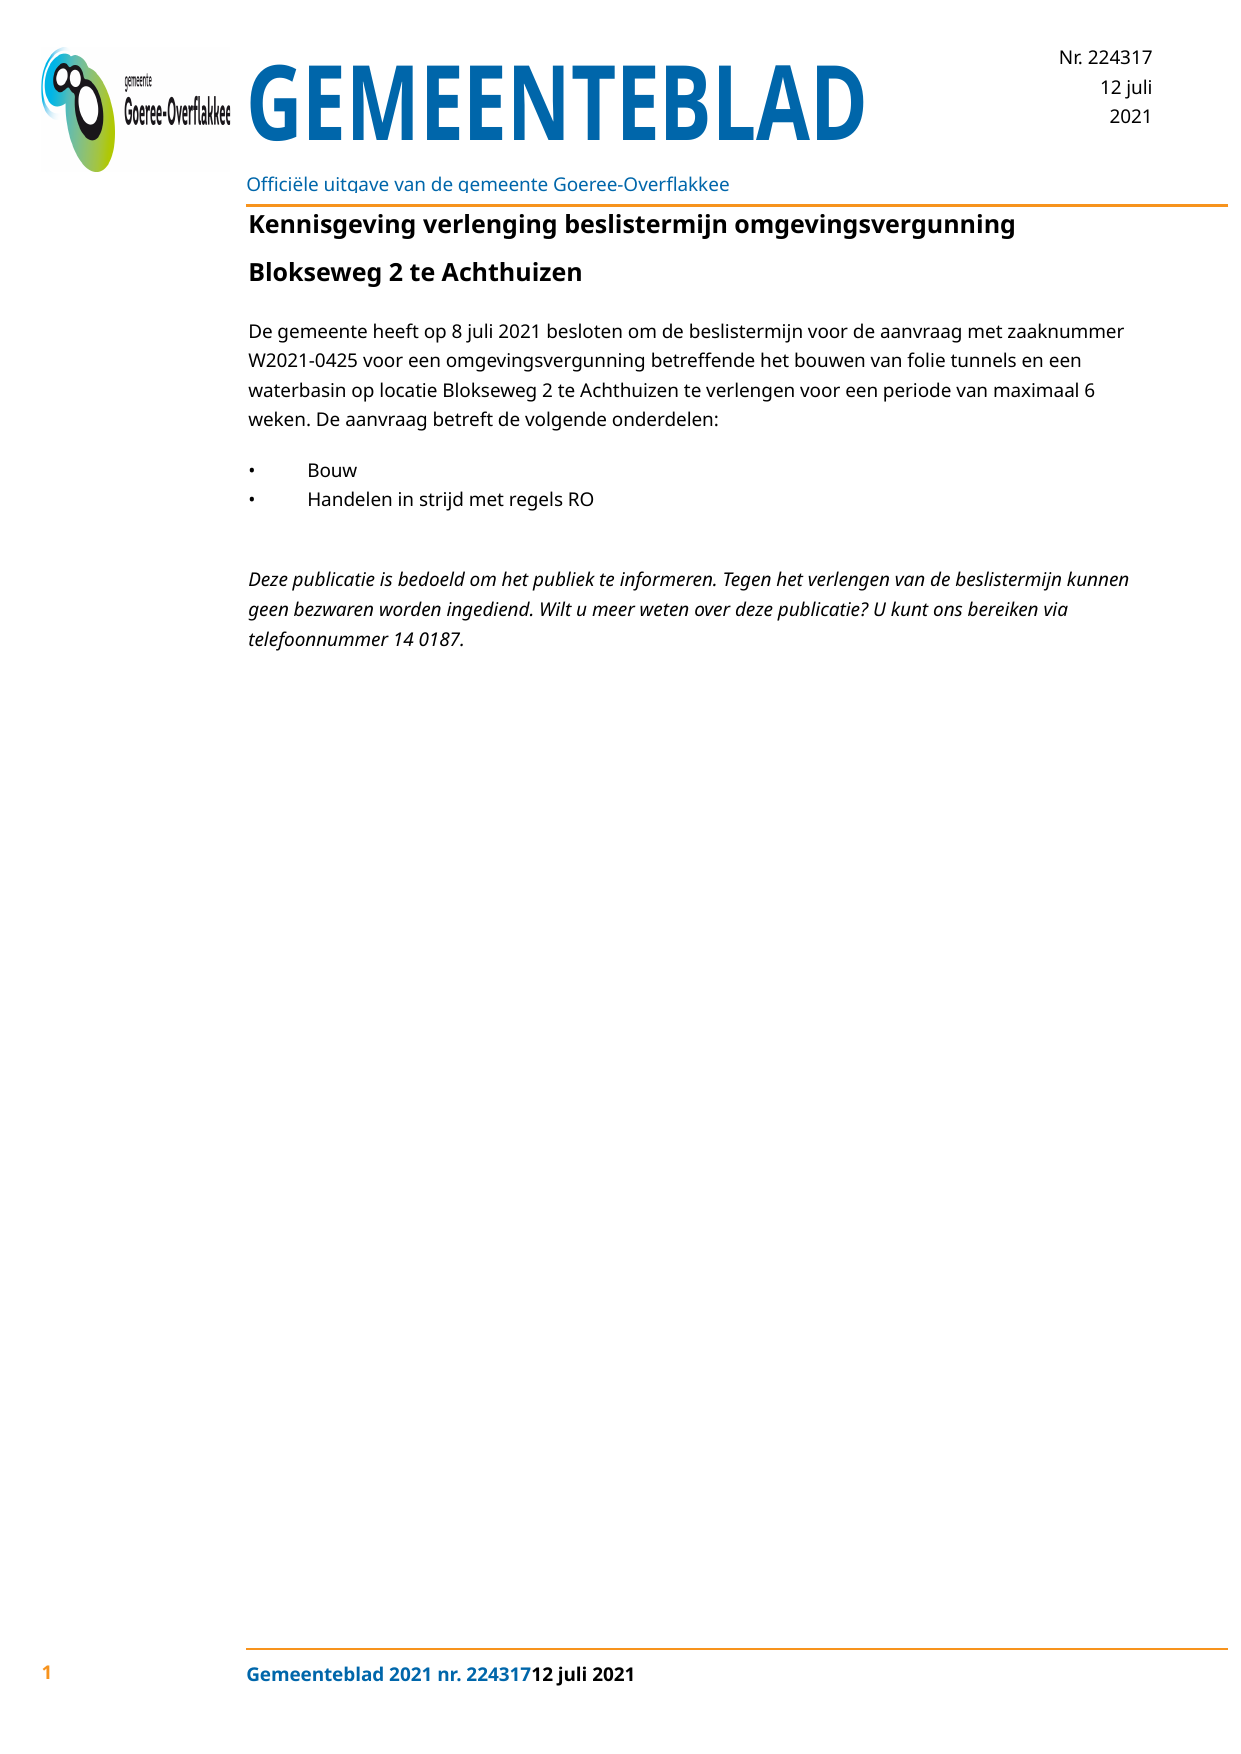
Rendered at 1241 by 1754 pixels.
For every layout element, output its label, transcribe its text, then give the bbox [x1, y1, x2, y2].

text De gemeente heeft op 8 juli 2021 besloten om de beslistermijn voor de aanvraag met zaaknummer W2021-0425 voor een omgevingsvergunning betreffende het bouwen van folie tunnels en een waterbasin op locatie Blokseweg 2 te Achthuizen te verlengen voor een periode van maximaal 6 weken. De aanvraag betreft de volgende onderdelen: [248, 318, 1152, 432]
list Bouw [248, 457, 1152, 483]
text Kennisgeving verlenging beslistermijn omgevingsvergunning Blokseweg 2 te Achthuizen [248, 207, 1152, 288]
text Deze publicatie is bedoeld om het publiek te informeren. Tegen het verlengen van de beslistermijn kunnen geen bezwaren worden ingediend. Wilt u meer weten over deze publicatie? U kunt ons bereiken via telefoonnummer 14 0187. [248, 567, 1152, 652]
picture [41, 47, 231, 172]
list Handelen in strijd met regels RO [248, 487, 1152, 512]
